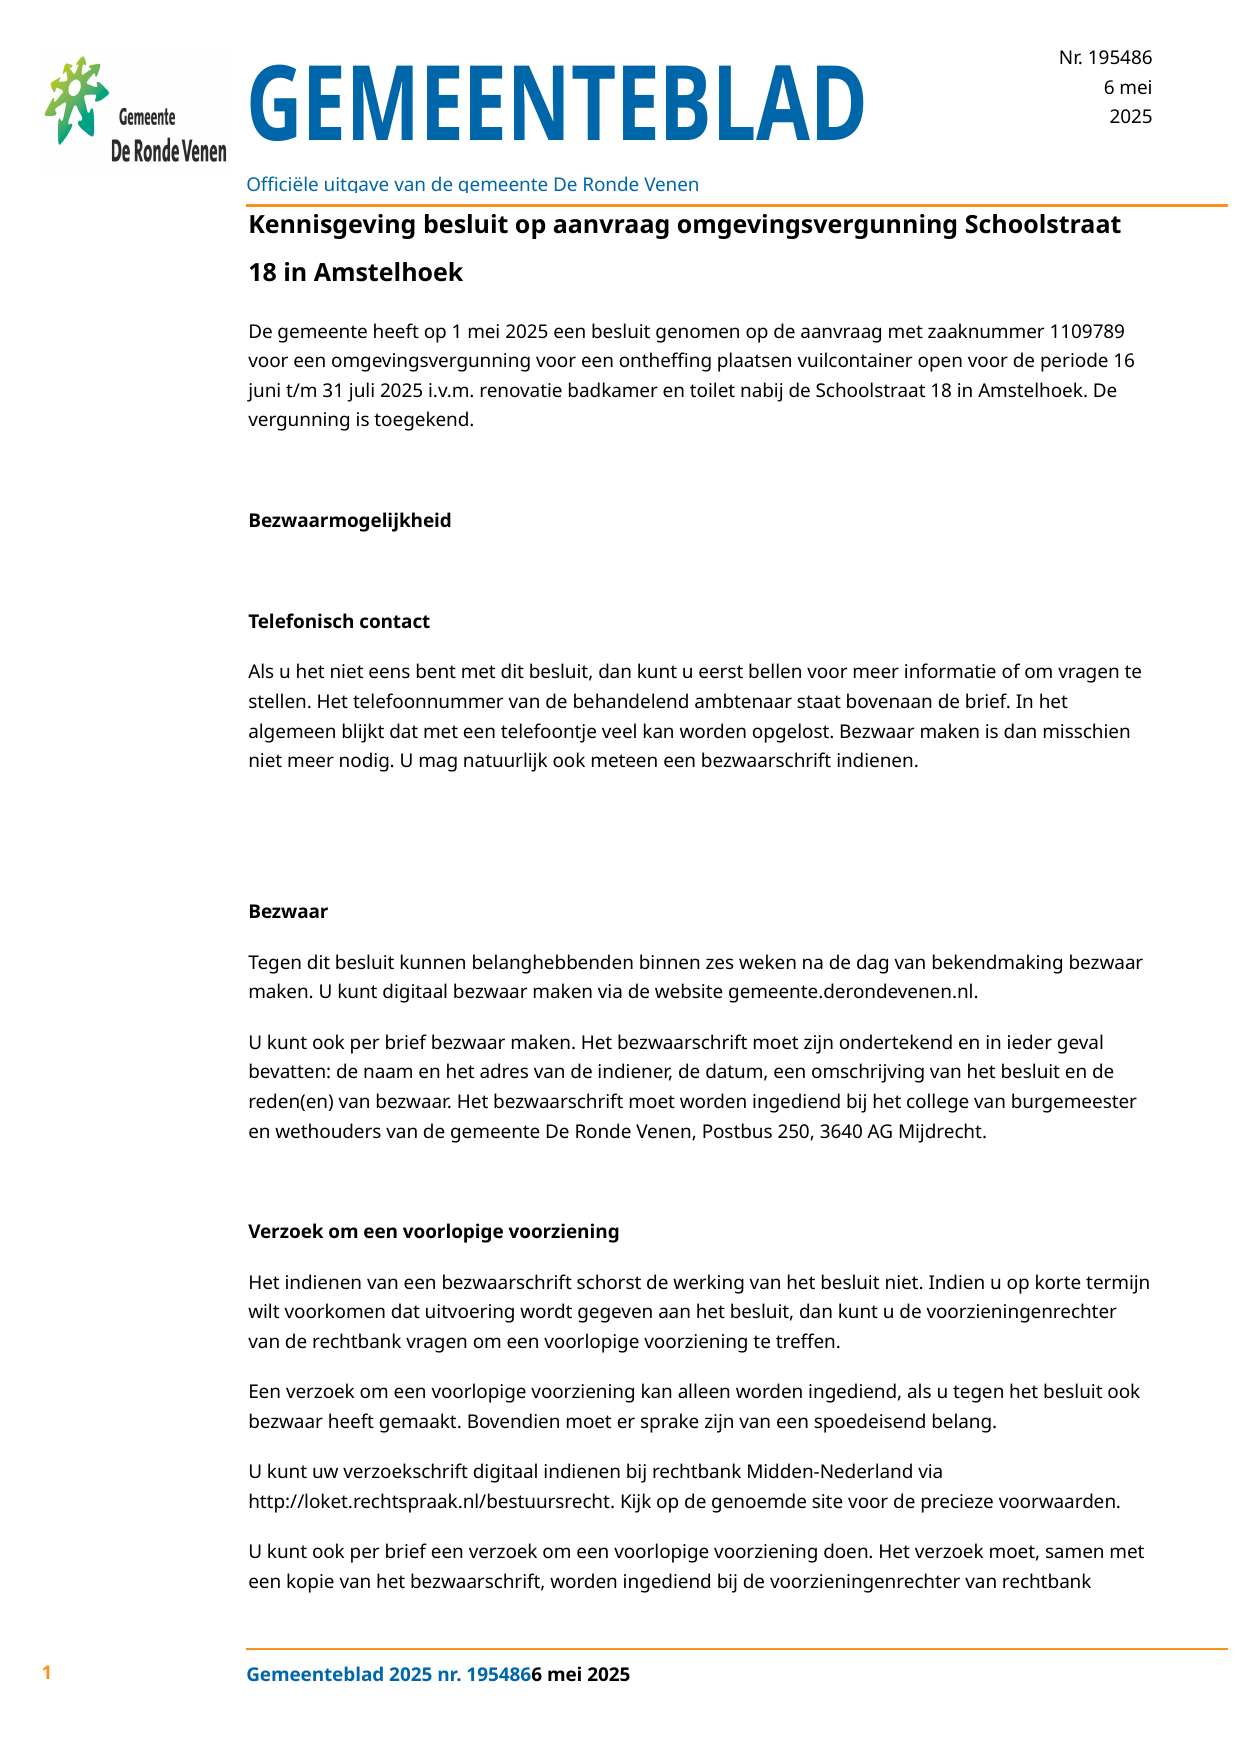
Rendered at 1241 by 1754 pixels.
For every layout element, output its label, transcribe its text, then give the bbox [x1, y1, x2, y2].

text U kunt ook per brief een verzoek om een voorlopige voorziening doen. Het verzoek moet, samen met een kopie van het bezwaarschrift, worden ingediend bij de voorzieningenrechter van rechtbank [248, 1539, 1152, 1594]
text Het indienen van een bezwaarschrift schorst de werking van het besluit niet. Indien u op korte termijn wilt voorkomen dat uitvoering wordt gegeven aan het besluit, dan kunt u de voorzieningenrechter van de rechtbank vragen om een voorlopige voorziening te treffen. [248, 1269, 1152, 1354]
picture [41, 47, 231, 172]
text Tegen dit besluit kunnen belanghebbenden binnen zes weken na de dag van bekendmaking bezwaar maken. U kunt digitaal bezwaar maken via de website gemeente.derondevenen.nl. [248, 949, 1152, 1004]
text Telefonisch contact [248, 608, 1152, 634]
text U kunt ook per brief bezwaar maken. Het bezwaarschrift moet zijn ondertekend en in ieder geval bevatten: de naam en het adres van de indiener, de datum, een omschrijving van het besluit en de reden(en) van bezwaar. Het bezwaarschrift moet worden ingediend bij het college van burgemeester en wethouders van de gemeente De Ronde Venen, Postbus 250, 3640 AG Mijdrecht. [248, 1029, 1152, 1144]
text Bezwaarmogelijkheid [248, 507, 1152, 533]
text Als u het niet eens bent met dit besluit, dan kunt u eerst bellen voor meer informatie of om vragen te stellen. Het telefoonnummer van de behandelend ambtenaar staat bovenaan de brief. In het algemeen blijkt dat met een telefoontje veel kan worden opgelost. Bezwaar maken is dan misschien niet meer nodig. U mag natuurlijk ook meteen een bezwaarschrift indienen. [248, 659, 1152, 773]
text De gemeente heeft op 1 mei 2025 een besluit genomen op de aanvraag met zaaknummer 1109789 voor een omgevingsvergunning voor een ontheffing plaatsen vuilcontainer open voor de periode 16 juni t/m 31 juli 2025 i.v.m. renovatie badkamer en toilet nabij de Schoolstraat 18 in Amstelhoek. De vergunning is toegekend. [248, 318, 1152, 432]
text Kennisgeving besluit op aanvraag omgevingsvergunning Schoolstraat 18 in Amstelhoek [248, 207, 1152, 288]
text Verzoek om een voorlopige voorziening [248, 1219, 1152, 1244]
text Bezwaar [248, 899, 1152, 924]
text U kunt uw verzoekschrift digitaal indienen bij rechtbank Midden-Nederland via http://loket.rechtspraak.nl/bestuursrecht. Kijk op de genoemde site voor de precieze voorwaarden. [248, 1459, 1152, 1514]
text Een verzoek om een voorlopige voorziening kan alleen worden ingediend, als u tegen het besluit ook bezwaar heeft gemaakt. Bovendien moet er sprake zijn van een spoedeisend belang. [248, 1379, 1152, 1434]
